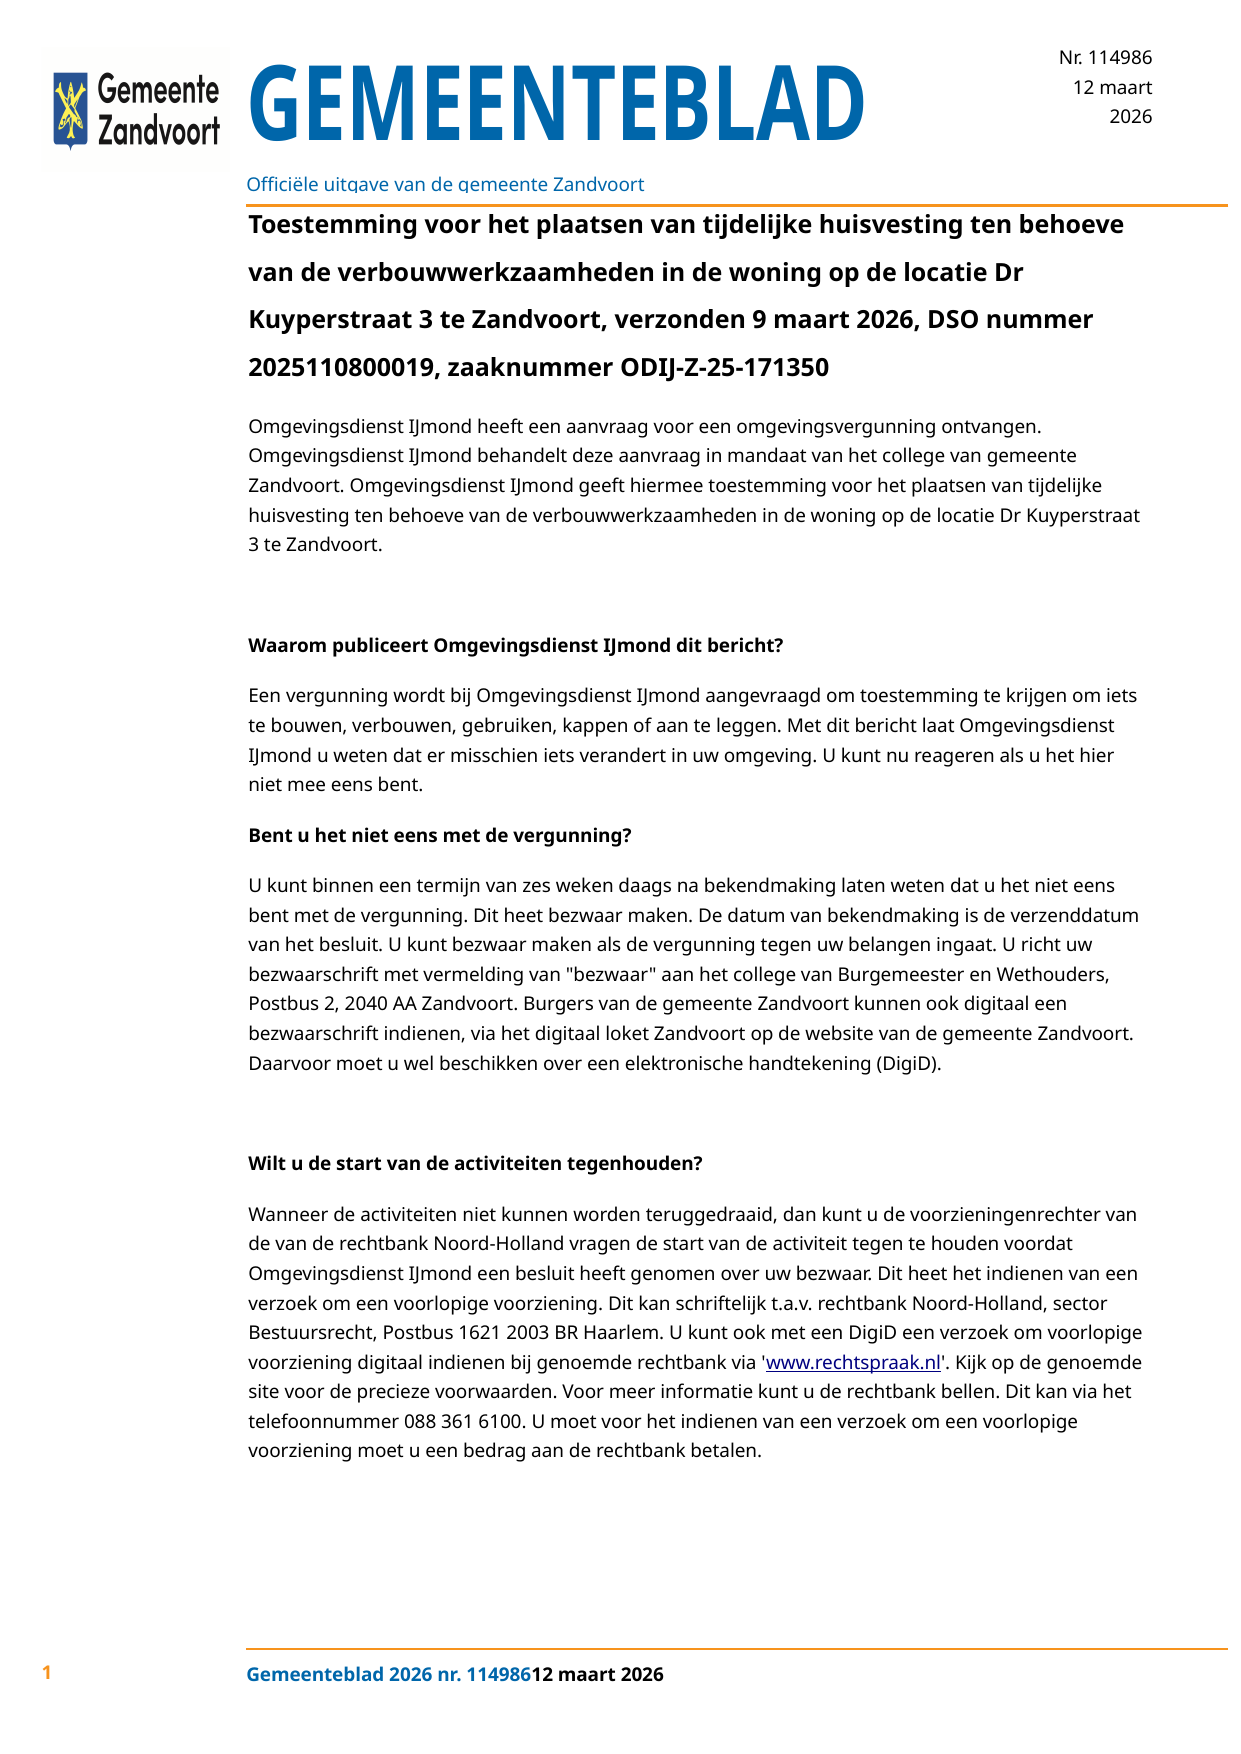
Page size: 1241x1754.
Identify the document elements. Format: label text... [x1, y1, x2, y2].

text Waarom publiceert Omgevingsdienst IJmond dit bericht? [248, 632, 1152, 658]
text Wanneer de activiteiten niet kunnen worden teruggedraaid, dan kunt u de voorzieningenrechter van de van de rechtbank Noord-Holland vragen de start van de activiteit tegen te houden voordat Omgevingsdienst IJmond een besluit heeft genomen over uw bezwaar. Dit heet het indienen van een verzoek om een voorlopige voorziening. Dit kan schriftelijk t.a.v. rechtbank Noord-Holland, sector Bestuursrecht, Postbus 1621 2003 BR Haarlem. U kunt ook met een DigiD een verzoek om voorlopige voorziening digitaal indienen bij genoemde rechtbank via 'www.rechtspraak.nl'. Kijk op de genoemde site voor de precieze voorwaarden. Voor meer informatie kunt u de rechtbank bellen. Dit kan via het telefoonnummer 088 361 6100. U moet voor het indienen van een verzoek om een voorlopige voorziening moet u een bedrag aan de rechtbank betalen. [248, 1201, 1152, 1463]
text Toestemming voor het plaatsen van tijdelijke huisvesting ten behoeve van de verbouwwerkzaamheden in de woning op de locatie Dr Kuyperstraat 3 te Zandvoort, verzonden 9 maart 2026, DSO nummer 2025110800019, zaaknummer ODIJ-Z-25-171350 [248, 207, 1152, 384]
text Bent u het niet eens met de vergunning? [248, 822, 1152, 848]
text Een vergunning wordt bij Omgevingsdienst IJmond aangevraagd om toestemming te krijgen om iets te bouwen, verbouwen, gebruiken, kappen of aan te leggen. Met dit bericht laat Omgevingsdienst IJmond u weten dat er misschien iets verandert in uw omgeving. U kunt nu reageren als u het hier niet mee eens bent. [248, 683, 1152, 797]
text Wilt u de start van de activiteiten tegenhouden? [248, 1151, 1152, 1176]
text U kunt binnen een termijn van zes weken daags na bekendmaking laten weten dat u het niet eens bent met de vergunning. Dit heet bezwaar maken. De datum van bekendmaking is de verzenddatum van het besluit. U kunt bezwaar maken als de vergunning tegen uw belangen ingaat. U richt uw bezwaarschrift met vermelding van "bezwaar" aan het college van Burgemeester en Wethouders, Postbus 2, 2040 AA Zandvoort. Burgers van de gemeente Zandvoort kunnen ook digitaal een bezwaarschrift indienen, via het digitaal loket Zandvoort op de website van de gemeente Zandvoort. Daarvoor moet u wel beschikken over een elektronische handtekening (DigiD). [248, 872, 1152, 1076]
picture [41, 47, 231, 172]
text Omgevingsdienst IJmond heeft een aanvraag voor een omgevingsvergunning ontvangen. Omgevingsdienst IJmond behandelt deze aanvraag in mandaat van het college van gemeente Zandvoort. Omgevingsdienst IJmond geeft hiermee toestemming voor het plaatsen van tijdelijke huisvesting ten behoeve van de verbouwwerkzaamheden in de woning op de locatie Dr Kuyperstraat 3 te Zandvoort. [248, 413, 1152, 557]
